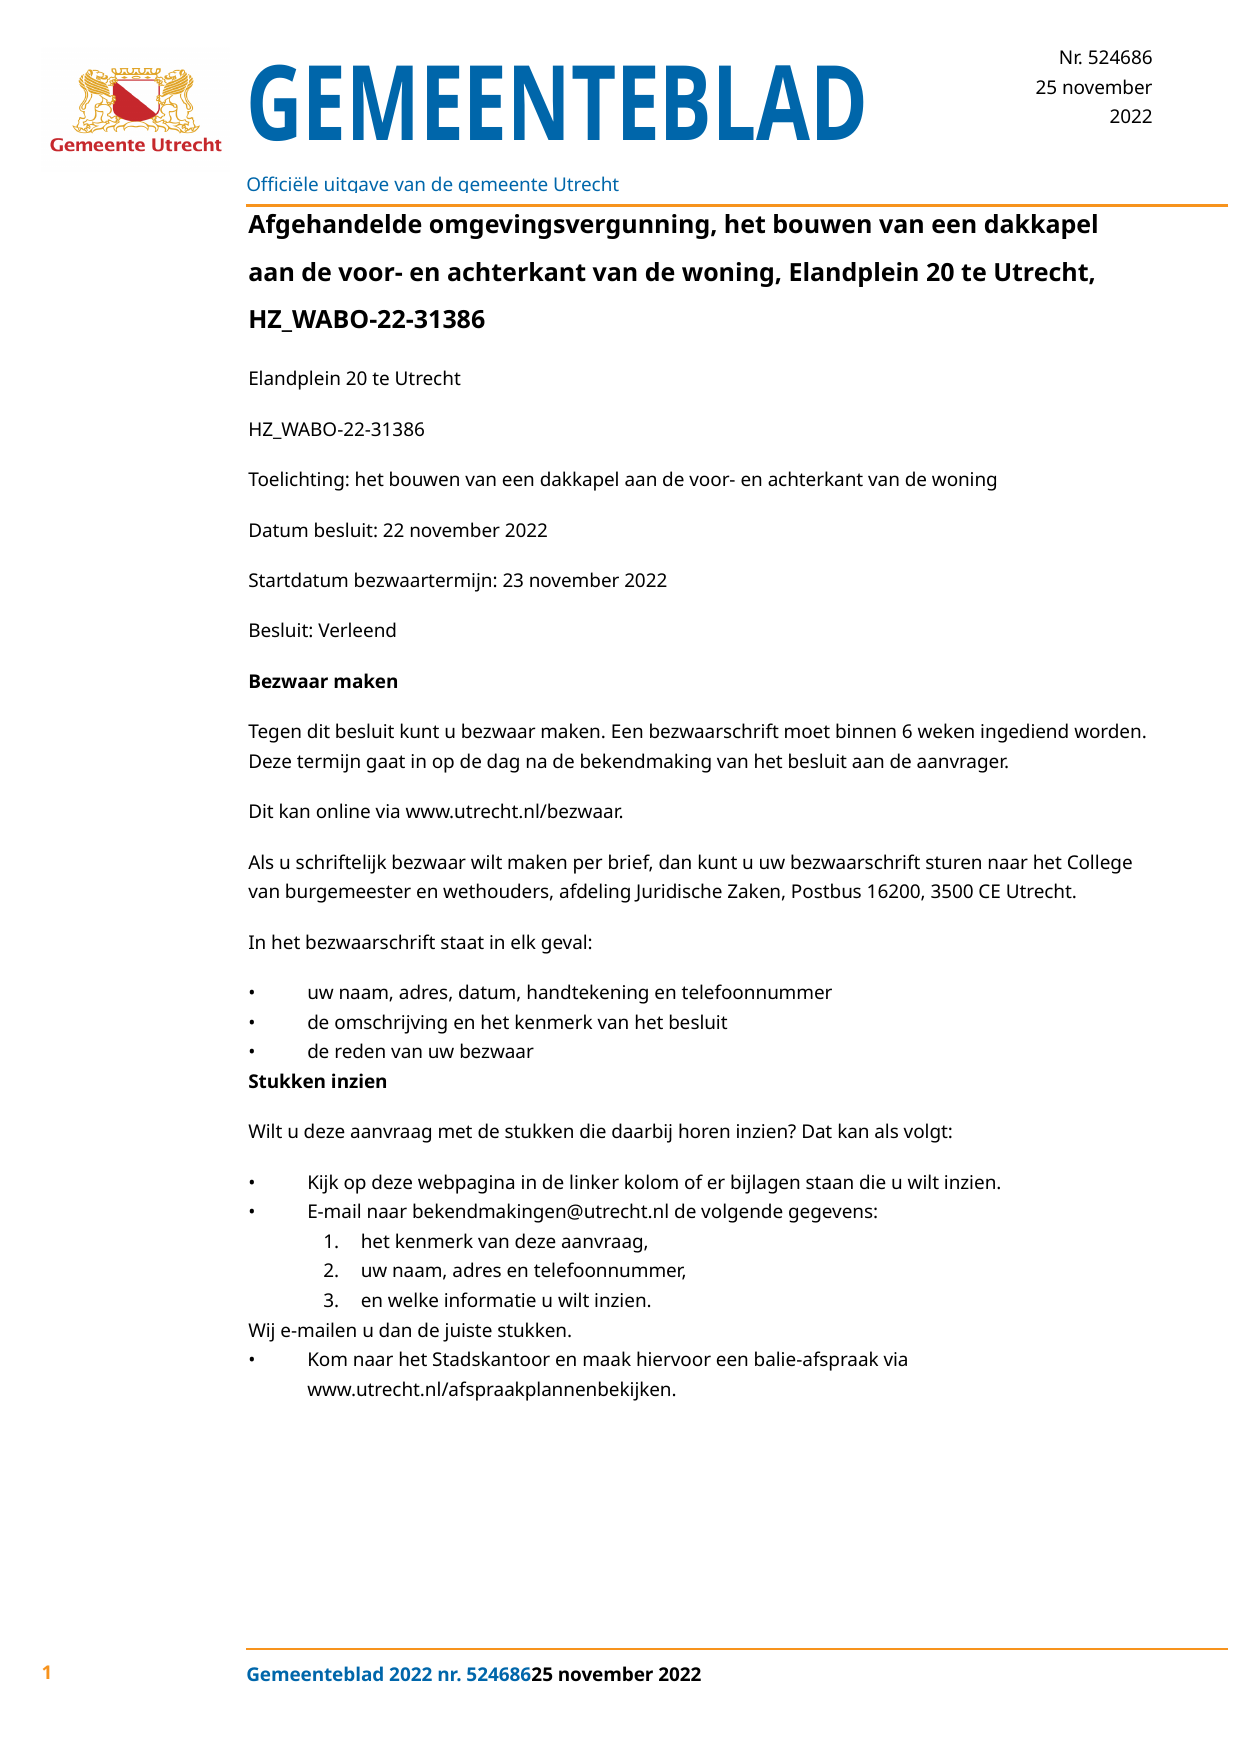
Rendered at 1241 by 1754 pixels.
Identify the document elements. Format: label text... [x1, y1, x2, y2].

text Bezwaar maken [248, 668, 1152, 694]
text Wilt u deze aanvraag met de stukken die daarbij horen inzien? Dat kan als volgt: [248, 1118, 1152, 1144]
text Dit kan online via www.utrecht.nl/bezwaar. [248, 798, 1152, 824]
list en welke informatie u wilt inzien. [323, 1287, 1152, 1313]
picture [41, 47, 231, 172]
text Elandplein 20 te Utrecht [248, 366, 1152, 391]
text Datum besluit: 22 november 2022 [248, 517, 1152, 542]
text Stukken inzien [248, 1068, 1152, 1094]
list Kom naar het Stadskantoor en maak hiervoor een balie-afspraak via www.utrecht.nl/afspraakplannenbekijken. [248, 1346, 1152, 1402]
list het kenmerk van deze aanvraag, [323, 1228, 1152, 1254]
text HZ_WABO-22-31386 [248, 416, 1152, 442]
list uw naam, adres en telefoonnummer, [323, 1258, 1152, 1283]
text Als u schriftelijk bezwaar wilt maken per brief, dan kunt u uw bezwaarschrift sturen naar het College van burgemeester en wethouders, afdeling Juridische Zaken, Postbus 16200, 3500 CE Utrecht. [248, 849, 1152, 904]
list de omschrijving en het kenmerk van het besluit [248, 1009, 1152, 1034]
text Wij e-mailen u dan de juiste stukken. [248, 1317, 1152, 1342]
list de reden van uw bezwaar [248, 1038, 1152, 1064]
list E-mail naar bekendmakingen@utrecht.nl de volgende gegevens: [248, 1198, 1152, 1224]
text In het bezwaarschrift staat in elk geval: [248, 929, 1152, 954]
text Toelichting: het bouwen van een dakkapel aan de voor- en achterkant van de woning [248, 466, 1152, 492]
text Tegen dit besluit kunt u bezwaar maken. Een bezwaarschrift moet binnen 6 weken ingediend worden. Deze termijn gaat in op de dag na de bekendmaking van het besluit aan de aanvrager. [248, 718, 1152, 774]
text Afgehandelde omgevingsvergunning, het bouwen van een dakkapel aan de voor- en achterkant van de woning, Elandplein 20 te Utrecht, HZ_WABO-22-31386 [248, 207, 1152, 336]
text Startdatum bezwaartermijn: 23 november 2022 [248, 567, 1152, 593]
list uw naam, adres, datum, handtekening en telefoonnummer [248, 979, 1152, 1005]
text Besluit: Verleend [248, 618, 1152, 643]
list Kijk op deze webpagina in de linker kolom of er bijlagen staan die u wilt inzien. [248, 1169, 1152, 1194]
